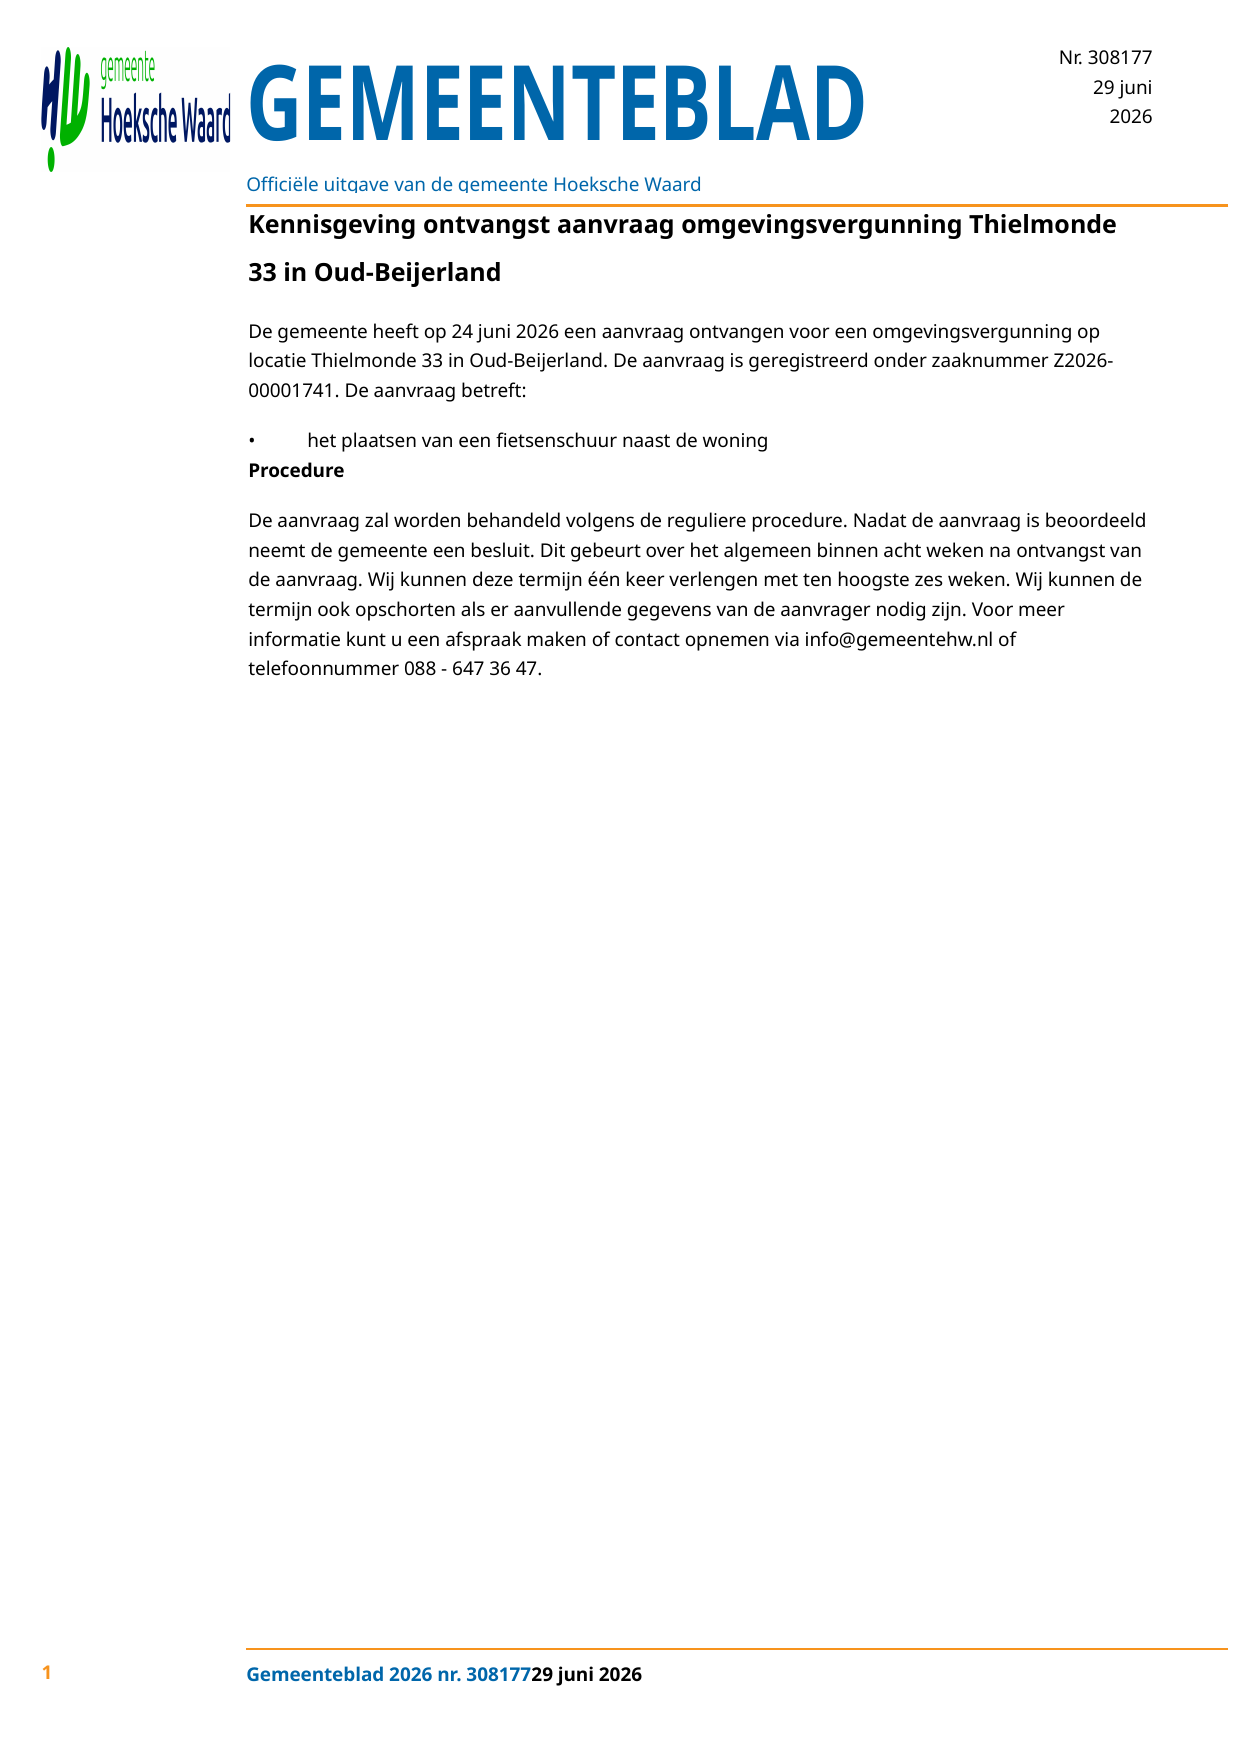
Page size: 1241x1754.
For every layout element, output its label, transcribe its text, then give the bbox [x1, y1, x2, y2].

picture [41, 47, 231, 172]
text De gemeente heeft op 24 juni 2026 een aanvraag ontvangen voor een omgevingsvergunning op locatie Thielmonde 33 in Oud-Beijerland. De aanvraag is geregistreerd onder zaaknummer Z2026-00001741. De aanvraag betreft: [248, 318, 1152, 403]
text De aanvraag zal worden behandeld volgens de reguliere procedure. Nadat de aanvraag is beoordeeld neemt de gemeente een besluit. Dit gebeurt over het algemeen binnen acht weken na ontvangst van de aanvraag. Wij kunnen deze termijn één keer verlengen met ten hoogste zes weken. Wij kunnen de termijn ook opschorten als er aanvullende gegevens van de aanvrager nodig zijn. Voor meer informatie kunt u een afspraak maken of contact opnemen via info@gemeentehw.nl of telefoonnummer 088 - 647 36 47. [248, 507, 1152, 681]
list het plaatsen van een fietsenschuur naast de woning [248, 427, 1152, 453]
text Procedure [248, 457, 1152, 483]
text Kennisgeving ontvangst aanvraag omgevingsvergunning Thielmonde 33 in Oud-Beijerland [248, 207, 1152, 288]
